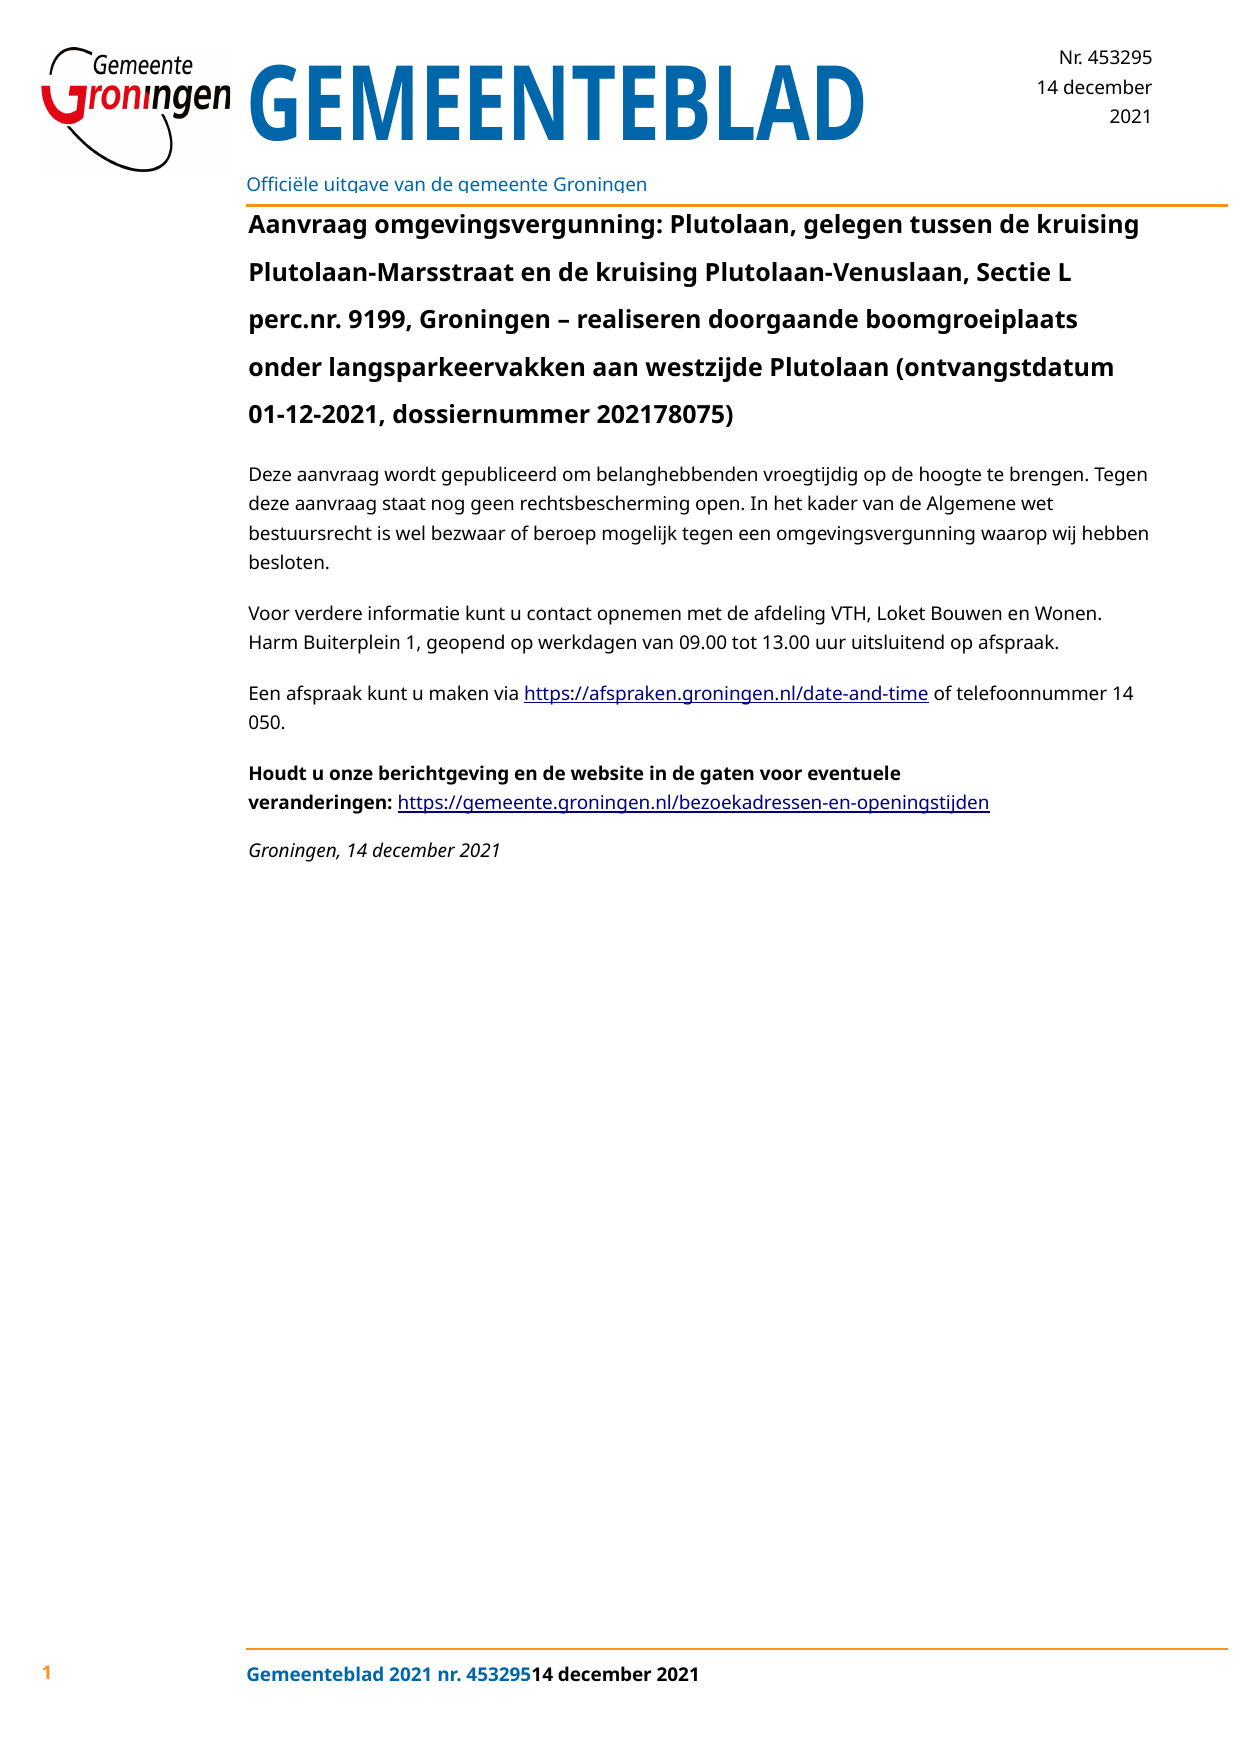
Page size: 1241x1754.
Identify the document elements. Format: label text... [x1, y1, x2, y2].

picture [41, 47, 231, 172]
text Houdt u onze berichtgeving en de website in de gaten voor eventuele veranderingen: https://gemeente.groningen.nl/bezoekadressen-en-openingstijden [248, 760, 1152, 815]
text Een afspraak kunt u maken via https://afspraken.groningen.nl/date-and-time of telefoonnummer 14 050. [248, 680, 1152, 735]
text Aanvraag omgevingsvergunning: Plutolaan, gelegen tussen de kruising Plutolaan-Marsstraat en de kruising Plutolaan-Venuslaan, Sectie L perc.nr. 9199, Groningen – realiseren doorgaande boomgroeiplaats onder langsparkeervakken aan westzijde Plutolaan (ontvangstdatum 01-12-2021, dossiernummer 202178075) [248, 207, 1152, 431]
text Deze aanvraag wordt gepubliceerd om belanghebbenden vroegtijdig op de hoogte te brengen. Tegen deze aanvraag staat nog geen rechtsbescherming open. In het kader van de Algemene wet bestuursrecht is wel bezwaar of beroep mogelijk tegen een omgevingsvergunning waarop wij hebben besloten. [248, 461, 1152, 575]
text Groningen, 14 december 2021 [248, 837, 1152, 863]
text Voor verdere informatie kunt u contact opnemen met de afdeling VTH, Loket Bouwen en Wonen. Harm Buiterplein 1, geopend op werkdagen van 09.00 tot 13.00 uur uitsluitend op afspraak. [248, 600, 1152, 655]
